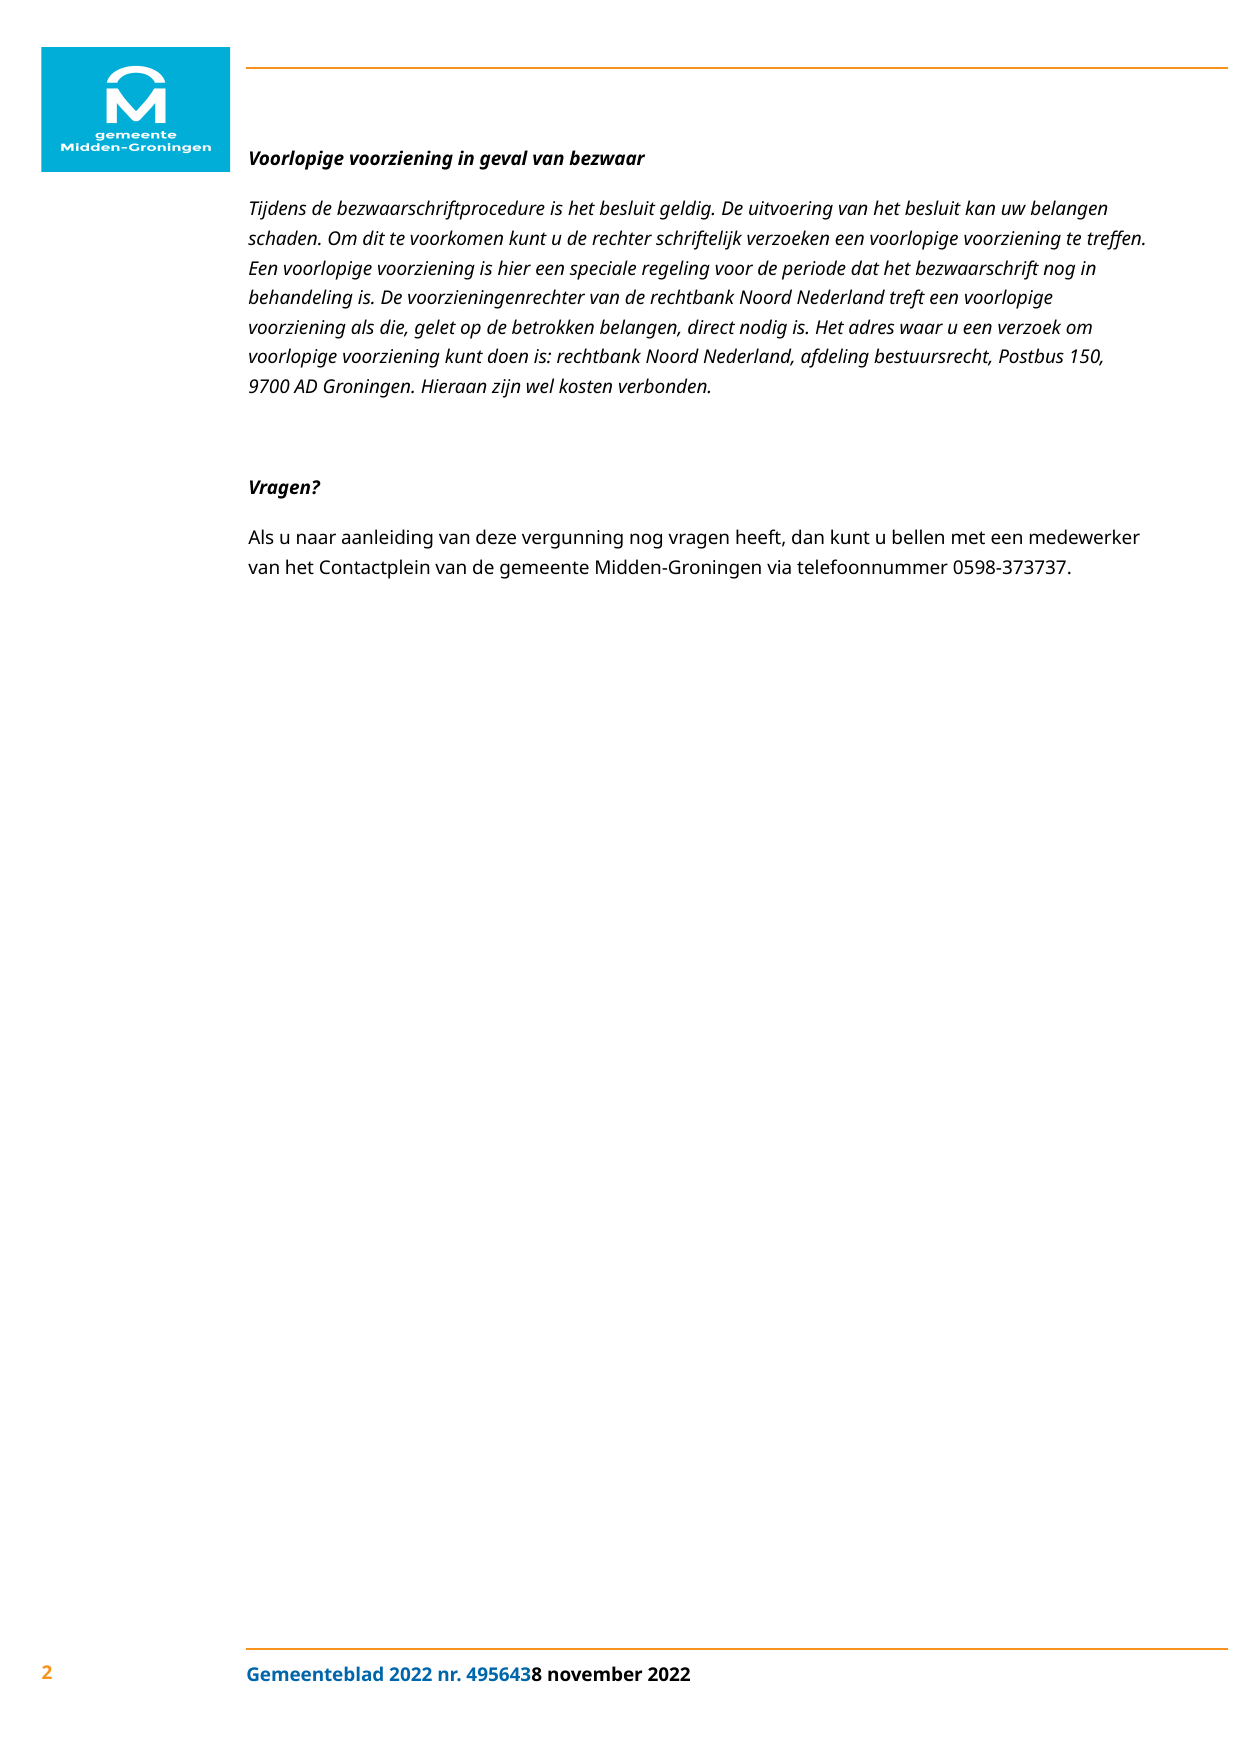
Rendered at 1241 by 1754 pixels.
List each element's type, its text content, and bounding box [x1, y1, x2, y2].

picture [107, 89, 165, 122]
picture [184, 146, 190, 153]
text Vragen? [248, 474, 1152, 500]
text Als u naar aanleiding van deze vergunning nog vragen heeft, dan kunt u bellen met een medewerker van het Contactplein van de gemeente Midden-Groningen via telefoonnummer 0598-373737. [248, 524, 1152, 580]
text Tijdens de bezwaarschriftprocedure is het besluit geldig. De uitvoering van het besluit kan uw belangen schaden. Om dit te voorkomen kunt u de rechter schriftelijk verzoeken een voorlopige voorziening te treffen. Een voorlopige voorziening is hier een speciale regeling voor de periode dat het bezwaarschrift nog in behandeling is. De voorzieningenrechter van de rechtbank Noord Nederland treft een voorlopige voorziening als die, gelet op de betrokken belangen, direct nodig is. Het adres waar u een verzoek om voorlopige voorziening kunt doen is: rechtbank Noord Nederland, afdeling bestuursrecht, Postbus 150, 9700 AD Groningen. Hieraan zijn wel kosten verbonden. [248, 196, 1152, 399]
text Voorlopige voorziening in geval van bezwaar [248, 145, 1152, 171]
picture [108, 66, 164, 82]
